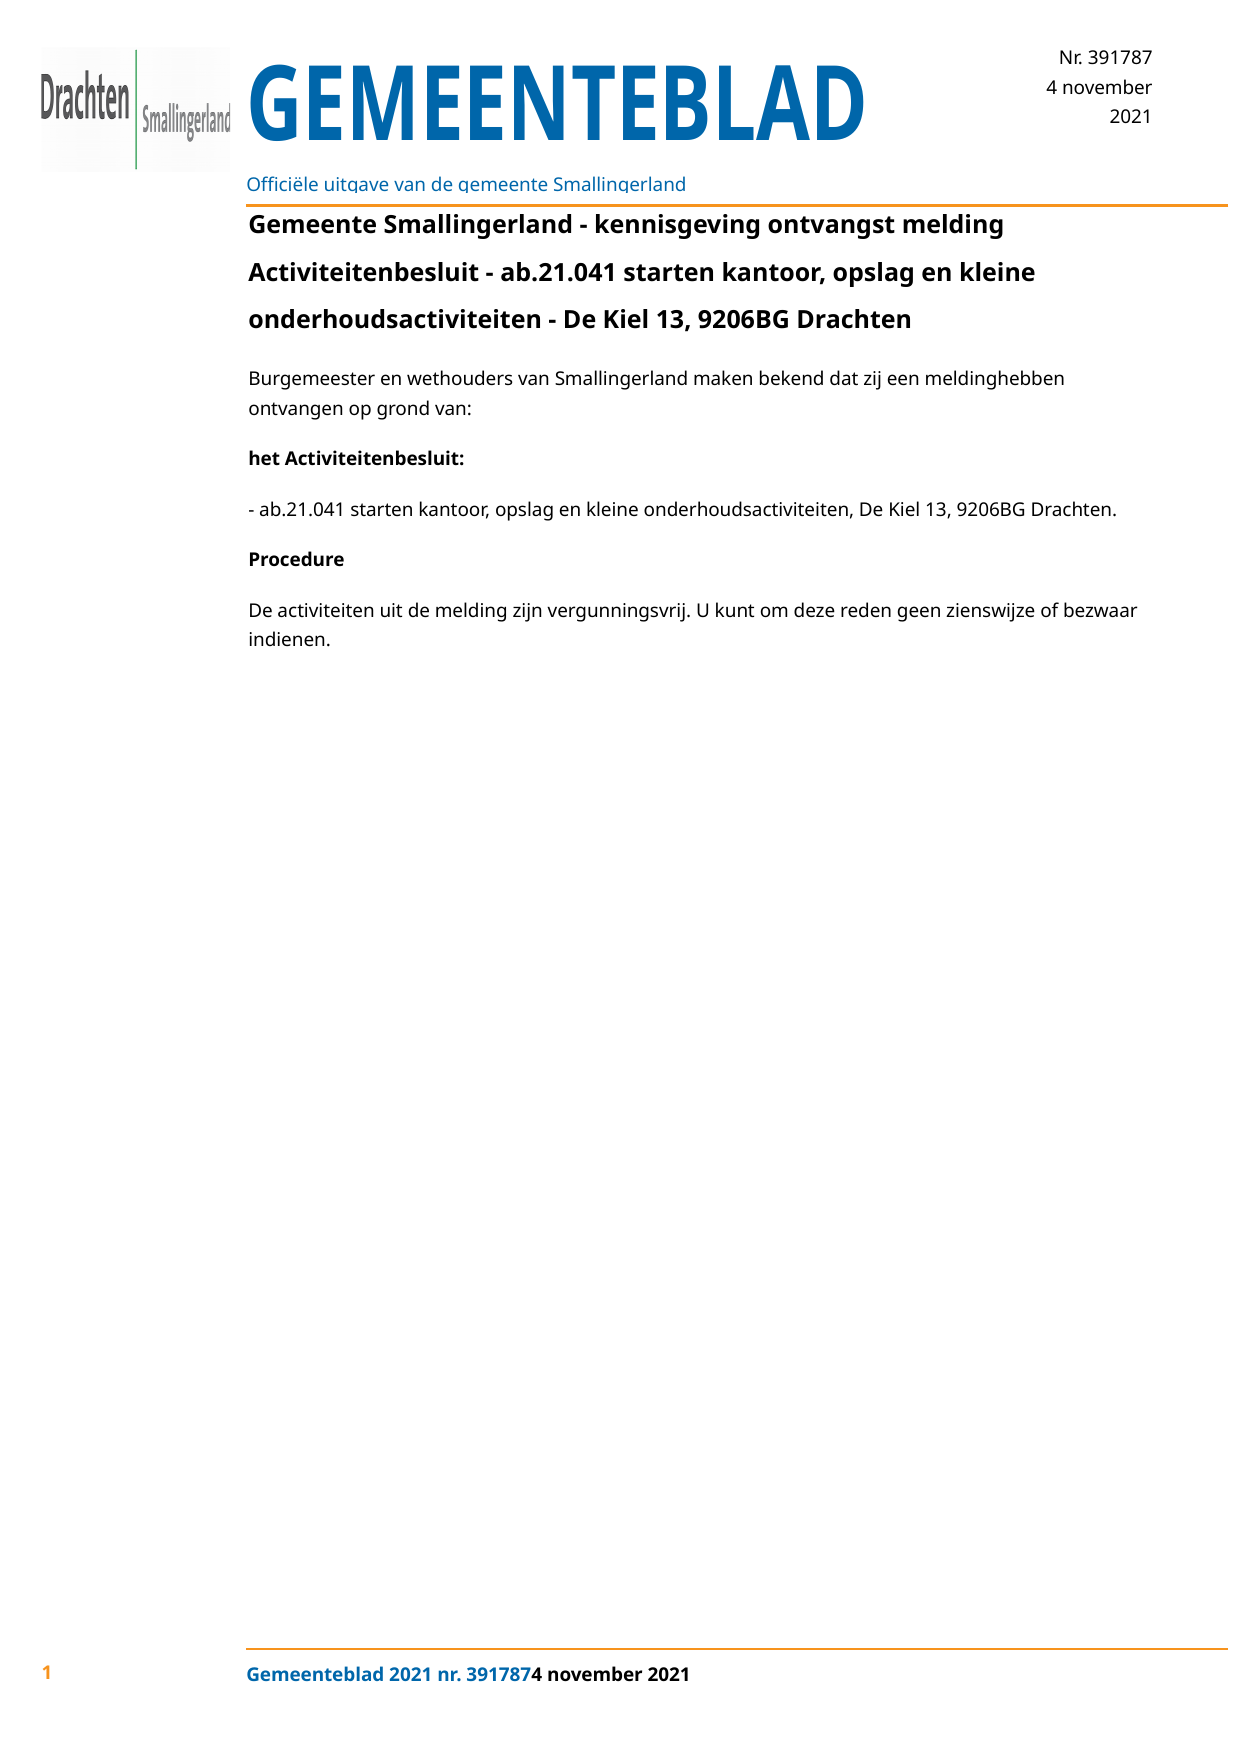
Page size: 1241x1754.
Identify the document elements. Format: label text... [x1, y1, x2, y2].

text Burgemeester en wethouders van Smallingerland maken bekend dat zij een meldinghebben ontvangen op grond van: [248, 366, 1152, 421]
text Procedure [248, 546, 1152, 572]
text De activiteiten uit de melding zijn vergunningsvrij. U kunt om deze reden geen zienswijze of bezwaar indienen. [248, 597, 1152, 652]
text het Activiteitenbesluit: [248, 446, 1152, 471]
picture [41, 47, 231, 172]
text Gemeente Smallingerland - kennisgeving ontvangst melding Activiteitenbesluit - ab.21.041 starten kantoor, opslag en kleine onderhoudsactiviteiten - De Kiel 13, 9206BG Drachten [248, 207, 1152, 336]
text - ab.21.041 starten kantoor, opslag en kleine onderhoudsactiviteiten, De Kiel 13, 9206BG Drachten. [248, 496, 1152, 522]
